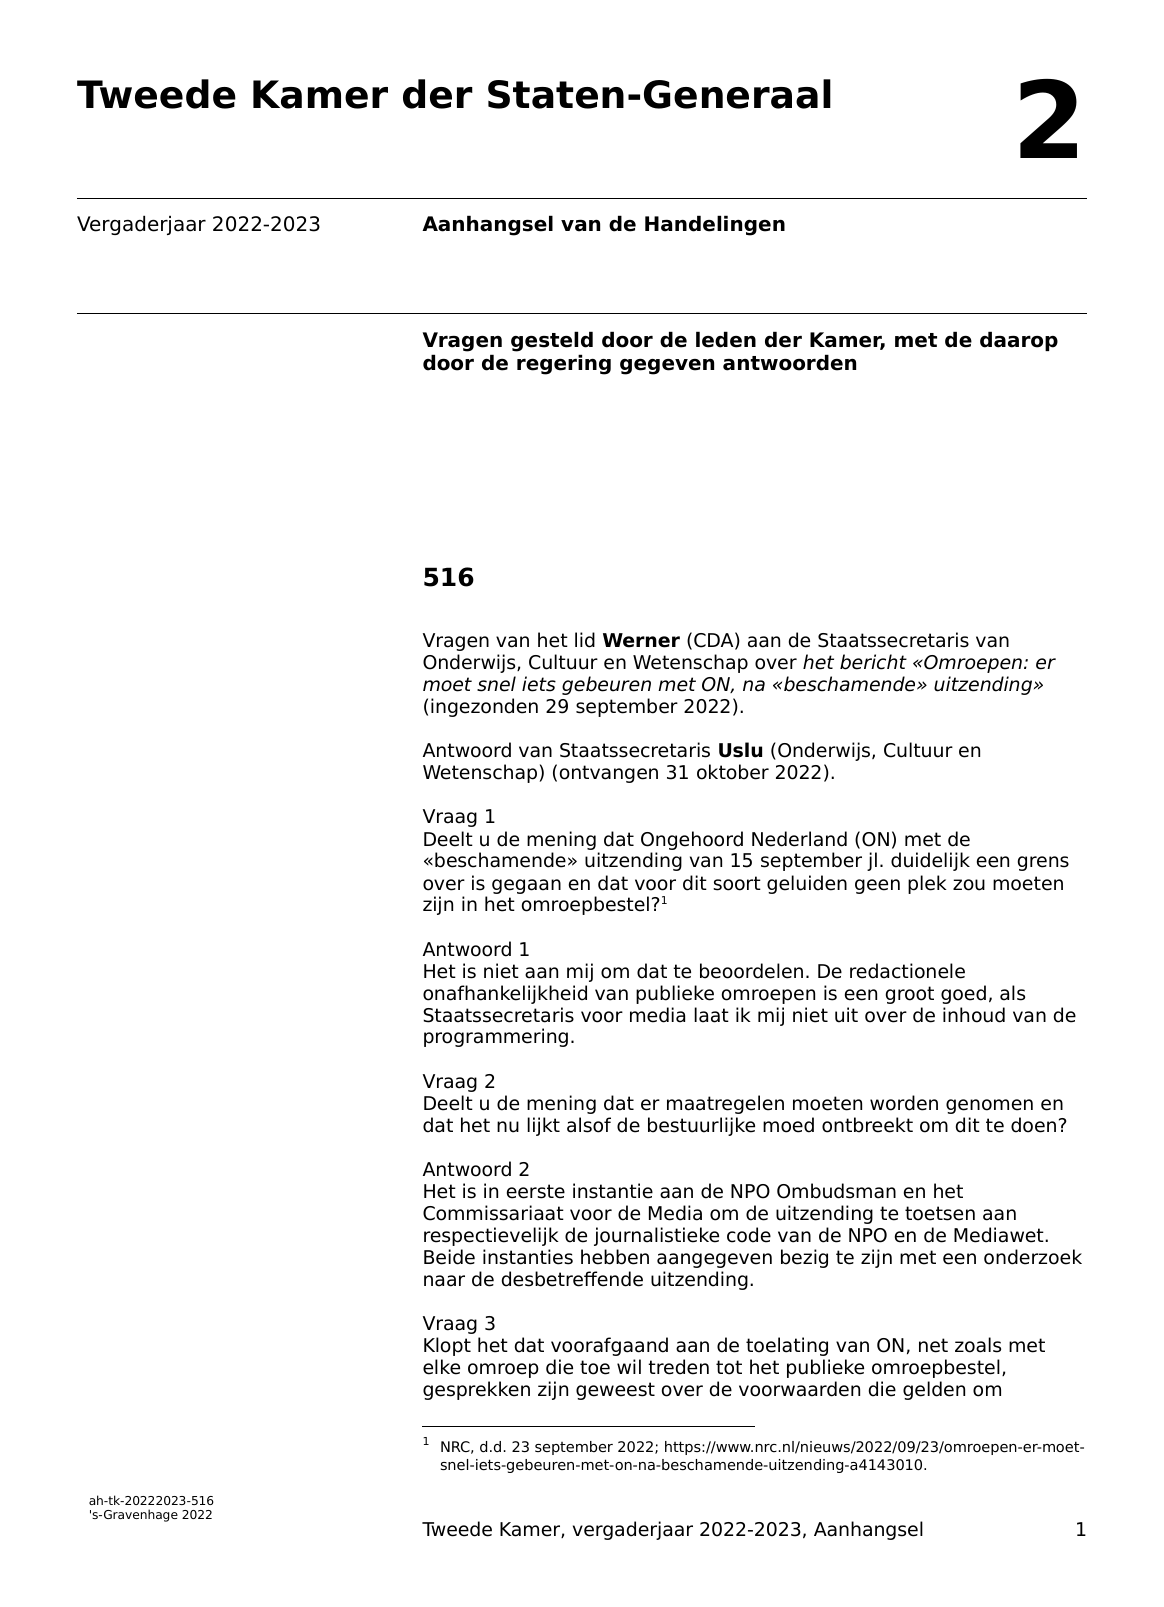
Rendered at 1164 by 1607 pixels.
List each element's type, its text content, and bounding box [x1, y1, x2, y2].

text 516 [422, 563, 1087, 592]
text Antwoord van Staatssecretaris Uslu (Onderwijs, Cultuur en Wetenschap) (ontvangen 31 oktober 2022). [422, 740, 1087, 784]
table_header 2 [886, 59, 1087, 198]
table_cell Vragen gesteld door de leden der Kamer, met de daarop door de regering gegeven antwoorden [422, 314, 1087, 375]
text Vraag 3 [422, 1313, 1087, 1335]
text Deelt u de mening dat Ongehoord Nederland (ON) met de «beschamende» uitzending van 15 september jl. duidelijk een grens over is gegaan en dat voor dit soort geluiden geen plek zou moeten zijn in het omroepbestel? [422, 828, 1087, 916]
text Het is in eerste instantie aan de NPO Ombudsman en het Commissariaat voor de Media om de uitzending te toetsen aan respectievelijk de journalistieke code van de NPO en de Mediawet. Beide instanties hebben aangegeven bezig te zijn met een onderzoek naar de desbetreffende uitzending. [422, 1181, 1087, 1291]
table_cell Vergaderjaar 2022-2023 [77, 199, 422, 313]
text Klopt het dat voorafgaand aan de toelating van ON, net zoals met elke omroep die toe wil treden tot het publieke omroepbestel, gesprekken zijn geweest over de voorwaarden die gelden om [422, 1335, 1087, 1401]
text Deelt u de mening dat er maatregelen moeten worden genomen en dat het nu lijkt alsof de bestuurlijke moed ontbreekt om dit te doen? [422, 1093, 1087, 1137]
text ah-tk-20222023-516 [88, 1494, 323, 1508]
text Vragen van het lid Werner (CDA) aan de Staatssecretaris van Onderwijs, Cultuur en Wetenschap over het bericht «Omroepen: er moet snel iets gebeuren met ON, na «beschamende» uitzending» (ingezonden 29 september 2022). [422, 630, 1087, 718]
text Antwoord 2 [422, 1159, 1087, 1181]
table_cell Aanhangsel van de Handelingen [422, 199, 1087, 313]
text Vraag 2 [422, 1071, 1087, 1093]
text NRC, d.d. 23 september 2022; https://www.nrc.nl/nieuws/2022/09/23/omroepen-er-moet-snel-iets-gebeuren-met-on-na-beschamende-uitzending-a4143010. [422, 1435, 1087, 1474]
text Vraag 1 [422, 806, 1087, 828]
text Antwoord 1 [422, 938, 1087, 961]
table_cell [77, 314, 422, 375]
text Het is niet aan mij om dat te beoordelen. De redactionele onafhankelijkheid van publieke omroepen is een groot goed, als Staatssecretaris voor media laat ik mij niet uit over de inhoud van de programmering. [422, 961, 1087, 1048]
text 's-Gravenhage 2022 [88, 1508, 323, 1522]
table_header Tweede Kamer der Staten-Generaal [77, 59, 886, 198]
